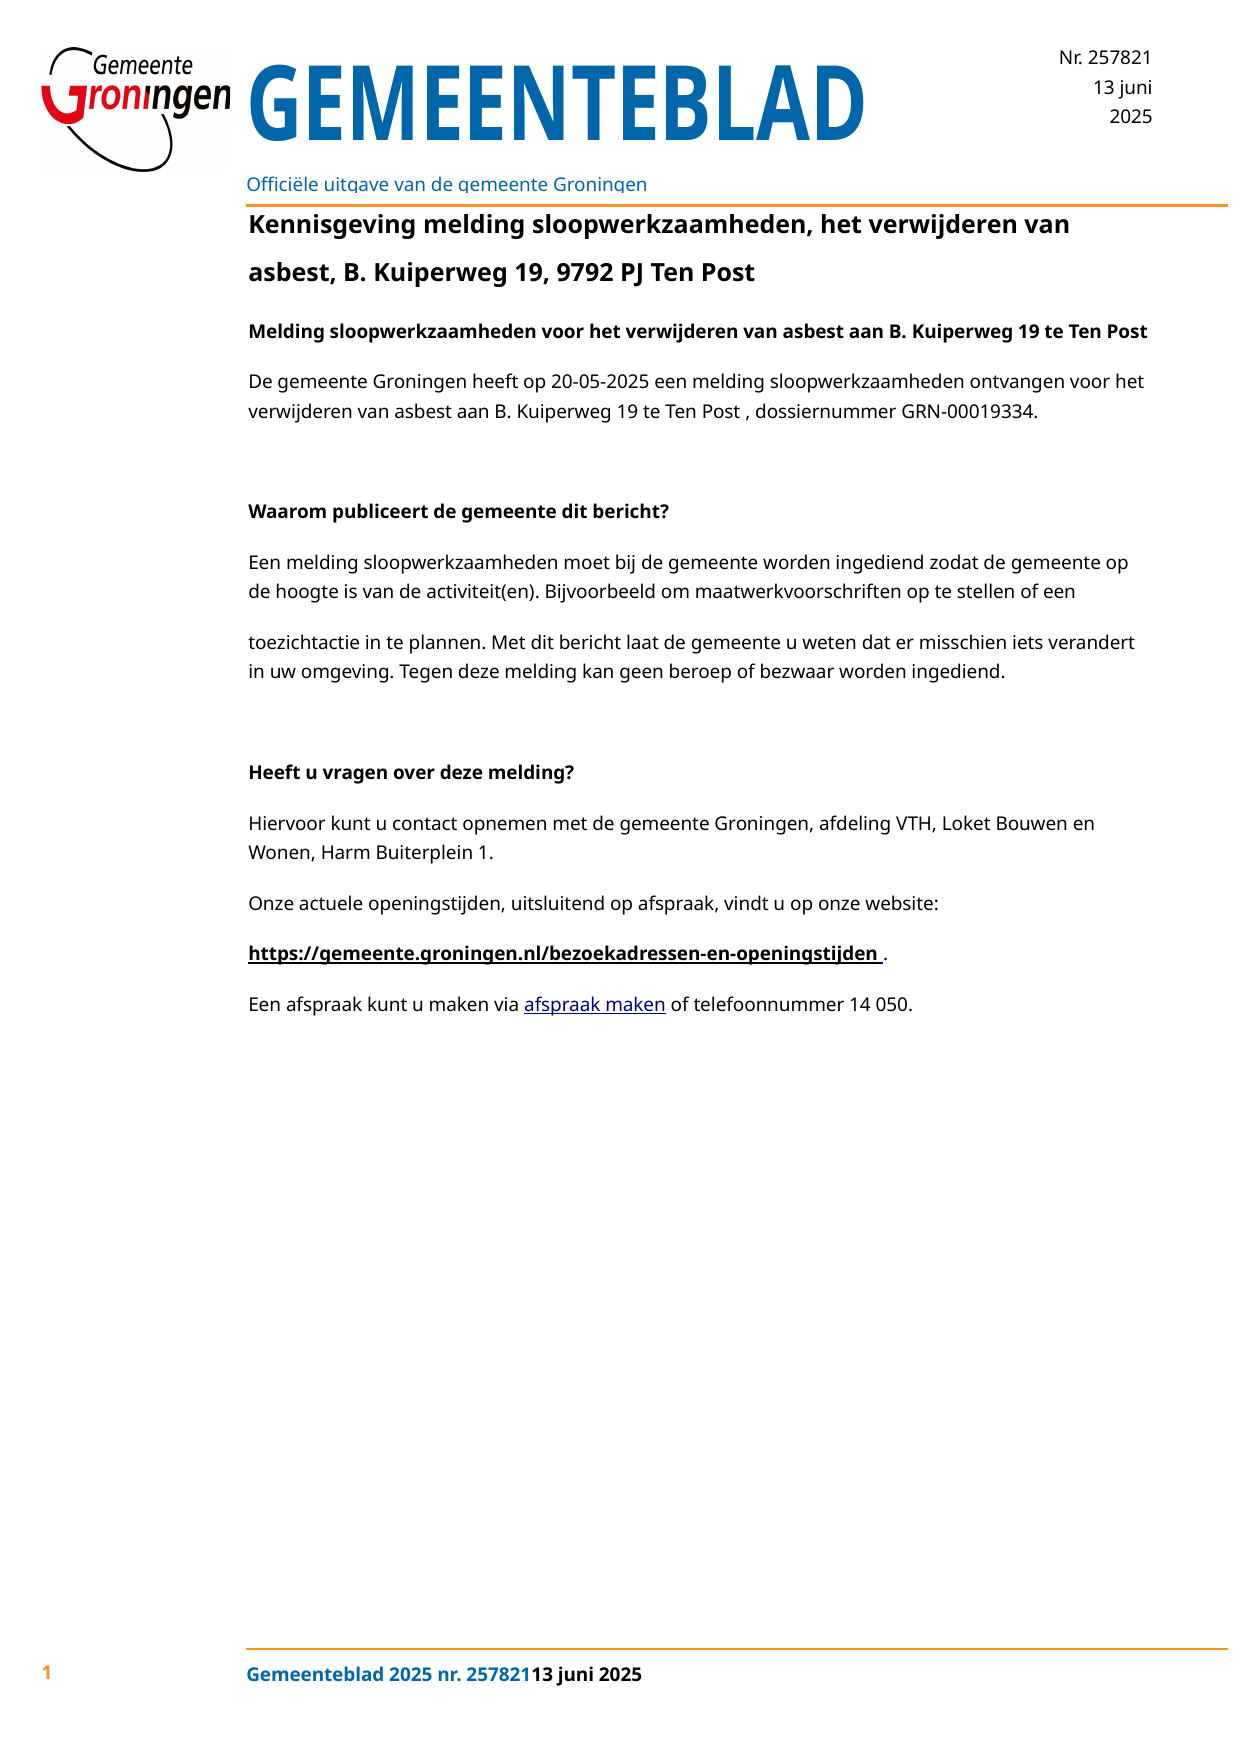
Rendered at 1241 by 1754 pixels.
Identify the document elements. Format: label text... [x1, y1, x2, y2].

text Kennisgeving melding sloopwerkzaamheden, het verwijderen van asbest, B. Kuiperweg 19, 9792 PJ Ten Post [248, 207, 1152, 288]
text Een afspraak kunt u maken via afspraak maken of telefoonnummer 14 050. [248, 991, 1152, 1017]
text toezichtactie in te plannen. Met dit bericht laat de gemeente u weten dat er misschien iets verandert in uw omgeving. Tegen deze melding kan geen beroep of bezwaar worden ingediend. [248, 629, 1152, 684]
text De gemeente Groningen heeft op 20-05-2025 een melding sloopwerkzaamheden ontvangen voor het verwijderen van asbest aan B. Kuiperweg 19 te Ten Post , dossiernummer GRN-00019334. [248, 368, 1152, 424]
picture [41, 47, 231, 172]
text https://gemeente.groningen.nl/bezoekadressen-en-openingstijden . [248, 940, 1152, 966]
text Een melding sloopwerkzaamheden moet bij de gemeente worden ingediend zodat de gemeente op de hoogte is van de activiteit(en). Bijvoorbeeld om maatwerkvoorschriften op te stellen of een [248, 549, 1152, 604]
text Melding sloopwerkzaamheden voor het verwijderen van asbest aan B. Kuiperweg 19 te Ten Post [248, 318, 1152, 344]
text Onze actuele openingstijden, uitsluitend op afspraak, vindt u op onze website: [248, 890, 1152, 916]
text Waarom publiceert de gemeente dit bericht? [248, 499, 1152, 524]
text Hiervoor kunt u contact opnemen met de gemeente Groningen, afdeling VTH, Loket Bouwen en Wonen, Harm Buiterplein 1. [248, 810, 1152, 865]
text Heeft u vragen over deze melding? [248, 759, 1152, 785]
